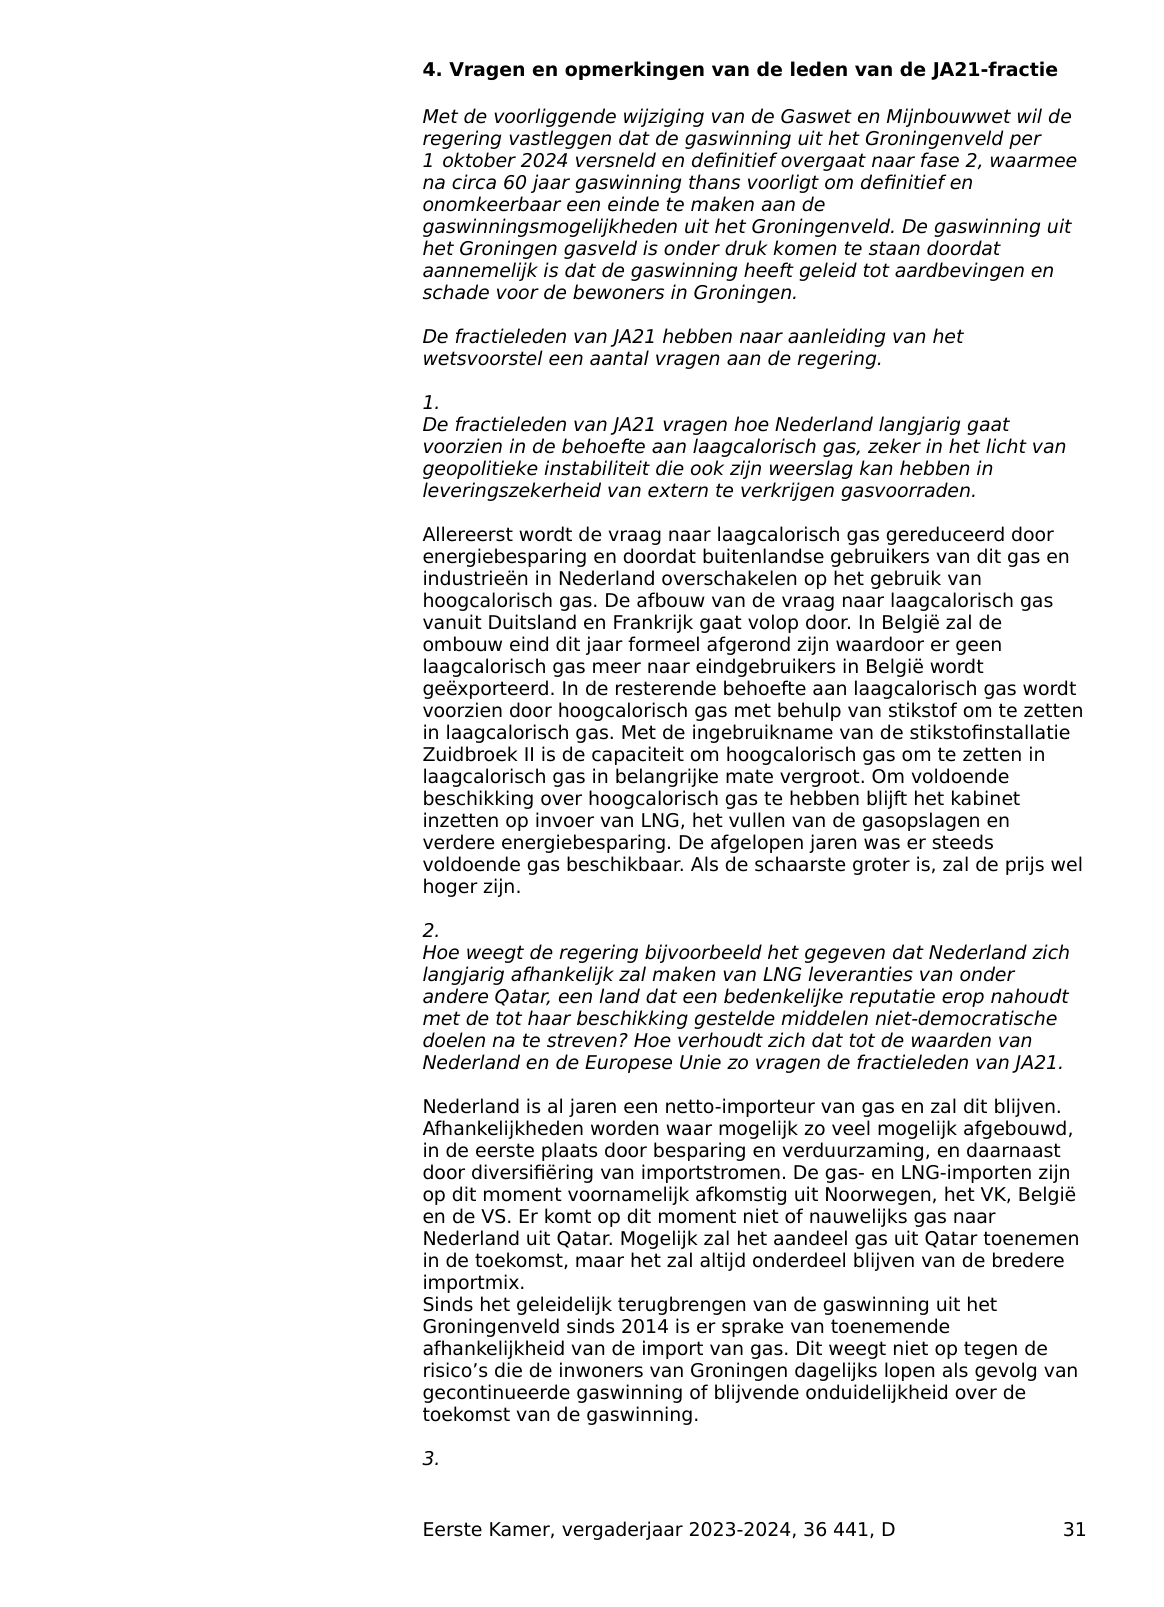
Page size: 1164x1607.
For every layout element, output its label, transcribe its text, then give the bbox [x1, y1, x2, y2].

text De fractieleden van JA21 vragen hoe Nederland langjarig gaat voorzien in de behoefte aan laagcalorisch gas, zeker in het licht van geopolitieke instabiliteit die ook zijn weerslag kan hebben in leveringszekerheid van extern te verkrijgen gasvoorraden. [422, 414, 1087, 502]
text 1. [422, 392, 1087, 414]
text Nederland is al jaren een netto-importeur van gas en zal dit blijven. Afhankelijkheden worden waar mogelijk zo veel mogelijk afgebouwd, in de eerste plaats door besparing en verduurzaming, en daarnaast door diversifiëring van importstromen. De gas- en LNG-importen zijn op dit moment voornamelijk afkomstig uit Noorwegen, het VK, België en de VS. Er komt op dit moment niet of nauwelijks gas naar Nederland uit Qatar. Mogelijk zal het aandeel gas uit Qatar toenemen in de toekomst, maar het zal altijd onderdeel blijven van de bredere importmix. [422, 1096, 1087, 1294]
subtitle 4. Vragen en opmerkingen van de leden van de JA21-fractie [422, 59, 1087, 81]
text 3. [422, 1448, 1087, 1470]
text Met de voorliggende wijziging van de Gaswet en Mijnbouwwet wil de regering vastleggen dat de gaswinning uit het Groningenveld per 1 oktober 2024 versneld en definitief overgaat naar fase 2, waarmee na circa 60 jaar gaswinning thans voorligt om definitief en onomkeerbaar een einde te maken aan de gaswinningsmogelijkheden uit het Groningenveld. De gaswinning uit het Groningen gasveld is onder druk komen te staan doordat aannemelijk is dat de gaswinning heeft geleid tot aardbevingen en schade voor de bewoners in Groningen. [422, 106, 1087, 304]
text Sinds het geleidelijk terugbrengen van de gaswinning uit het Groningenveld sinds 2014 is er sprake van toenemende afhankelijkheid van de import van gas. Dit weegt niet op tegen de risico’s die de inwoners van Groningen dagelijks lopen als gevolg van gecontinueerde gaswinning of blijvende onduidelijkheid over de toekomst van de gaswinning. [422, 1294, 1087, 1426]
text Allereerst wordt de vraag naar laagcalorisch gas gereduceerd door energiebesparing en doordat buitenlandse gebruikers van dit gas en industrieën in Nederland overschakelen op het gebruik van hoogcalorisch gas. De afbouw van de vraag naar laagcalorisch gas vanuit Duitsland en Frankrijk gaat volop door. In België zal de ombouw eind dit jaar formeel afgerond zijn waardoor er geen laagcalorisch gas meer naar eindgebruikers in België wordt geëxporteerd. In de resterende behoefte aan laagcalorisch gas wordt voorzien door hoogcalorisch gas met behulp van stikstof om te zetten in laagcalorisch gas. Met de ingebruikname van de stikstofinstallatie Zuidbroek II is de capaciteit om hoogcalorisch gas om te zetten in laagcalorisch gas in belangrijke mate vergroot. Om voldoende beschikking over hoogcalorisch gas te hebben blijft het kabinet inzetten op invoer van LNG, het vullen van de gasopslagen en verdere energiebesparing. De afgelopen jaren was er steeds voldoende gas beschikbaar. Als de schaarste groter is, zal de prijs wel hoger zijn. [422, 524, 1087, 898]
text De fractieleden van JA21 hebben naar aanleiding van het wetsvoorstel een aantal vragen aan de regering. [422, 326, 1087, 370]
text Hoe weegt de regering bijvoorbeeld het gegeven dat Nederland zich langjarig afhankelijk zal maken van LNG leveranties van onder andere Qatar, een land dat een bedenkelijke reputatie erop nahoudt met de tot haar beschikking gestelde middelen niet-democratische doelen na te streven? Hoe verhoudt zich dat tot de waarden van Nederland en de Europese Unie zo vragen de fractieleden van JA21. [422, 942, 1087, 1074]
text 2. [422, 920, 1087, 942]
